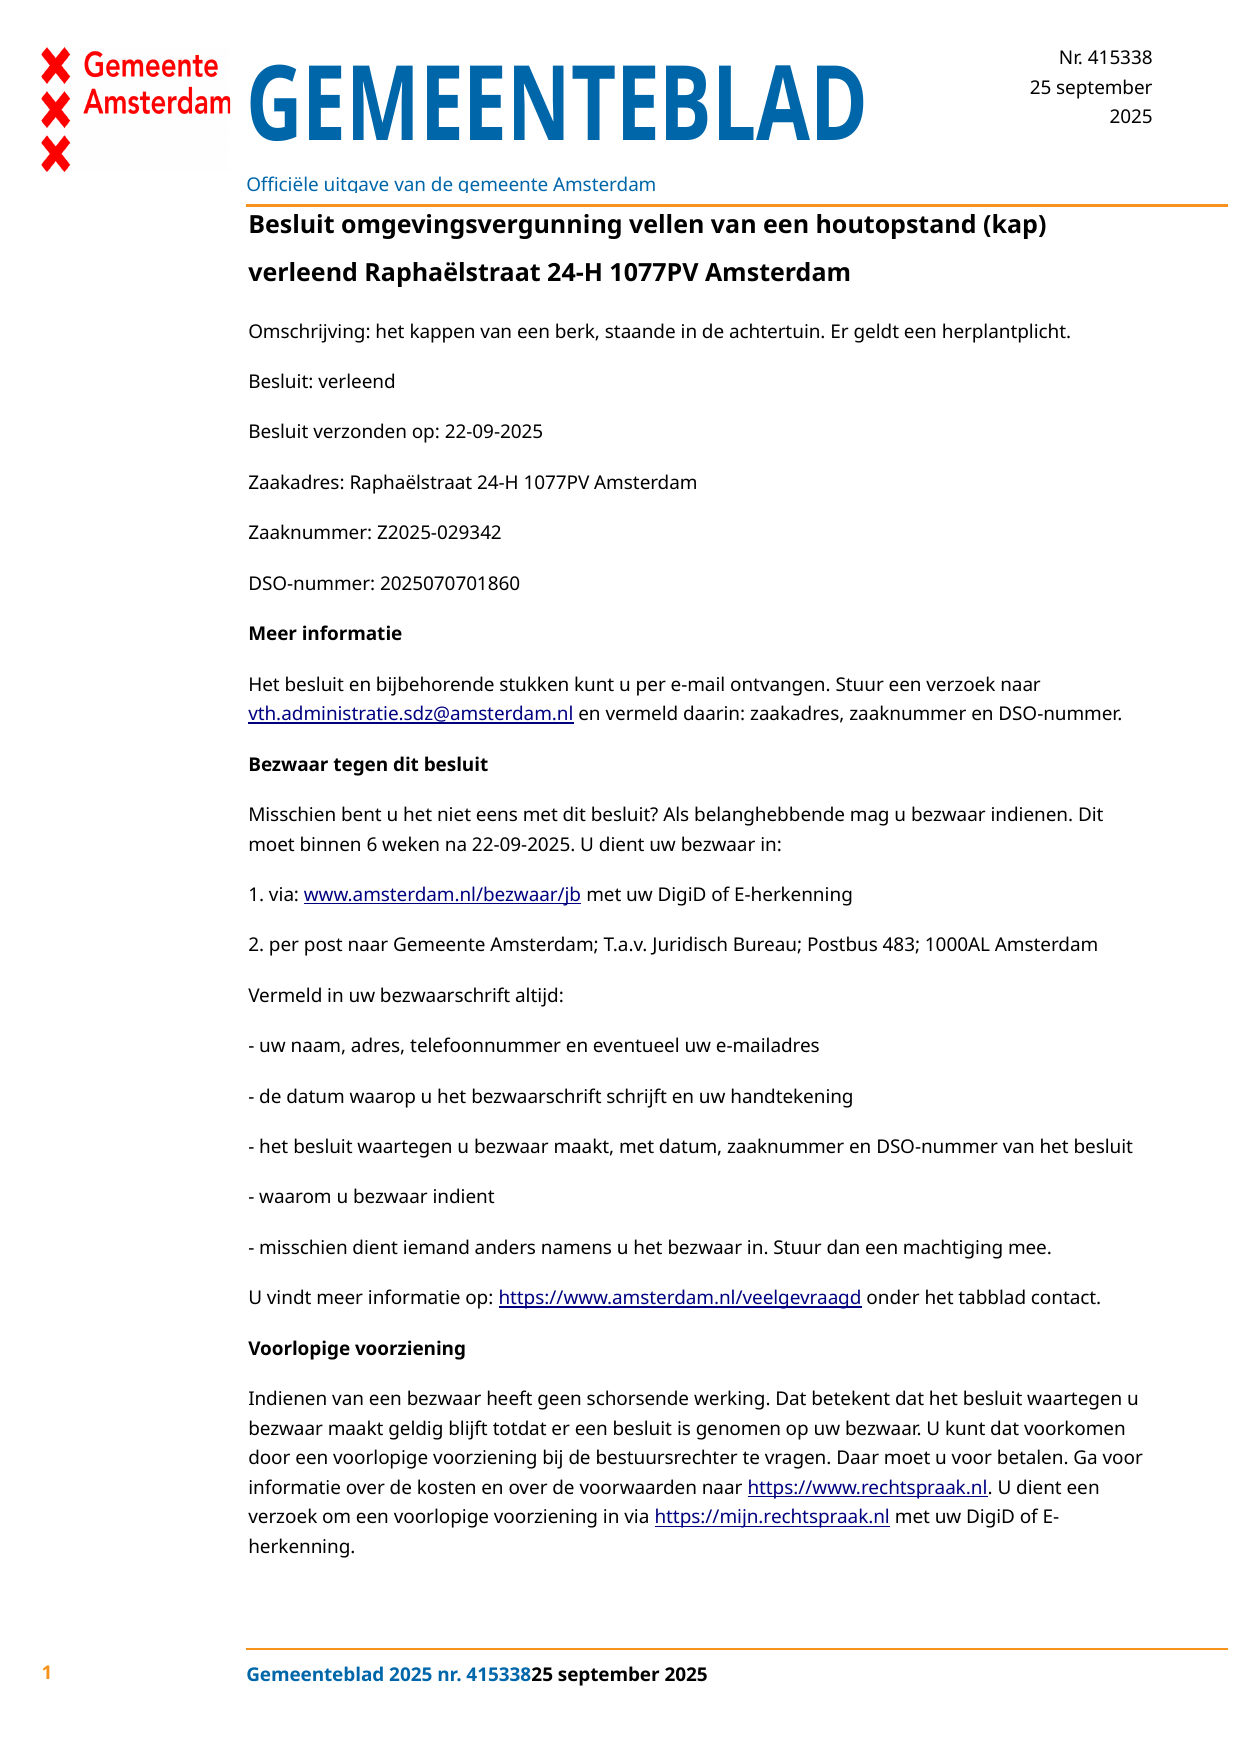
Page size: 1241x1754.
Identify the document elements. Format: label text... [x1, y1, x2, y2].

text Het besluit en bijbehorende stukken kunt u per e-mail ontvangen. Stuur een verzoek naar vth.administratie.sdz@amsterdam.nl en vermeld daarin: zaakadres, zaaknummer en DSO-nummer. [248, 671, 1152, 726]
text Bezwaar tegen dit besluit [248, 751, 1152, 777]
text Omschrijving: het kappen van een berk, staande in de achtertuin. Er geldt een herplantplicht. [248, 318, 1152, 344]
text - waarom u bezwaar indient [248, 1184, 1152, 1209]
text Zaakadres: Raphaëlstraat 24-H 1077PV Amsterdam [248, 469, 1152, 495]
picture [41, 47, 231, 172]
text Indienen van een bezwaar heeft geen schorsende werking. Dat betekent dat het besluit waartegen u bezwaar maakt geldig blijft totdat er een besluit is genomen op uw bezwaar. U kunt dat voorkomen door een voorlopige voorziening bij de bestuursrechter te vragen. Daar moet u voor betalen. Ga voor informatie over de kosten en over de voorwaarden naar https://www.rechtspraak.nl. U dient een verzoek om een voorlopige voorziening in via https://mijn.rechtspraak.nl met uw DigiD of E-herkenning. [248, 1385, 1152, 1559]
text 1. via: www.amsterdam.nl/bezwaar/jb met uw DigiD of E-herkenning [248, 881, 1152, 907]
text Meer informatie [248, 620, 1152, 646]
text - het besluit waartegen u bezwaar maakt, met datum, zaaknummer en DSO-nummer van het besluit [248, 1133, 1152, 1159]
text Besluit verzonden op: 22-09-2025 [248, 419, 1152, 444]
text Zaaknummer: Z2025-029342 [248, 519, 1152, 545]
text DSO-nummer: 2025070701860 [248, 570, 1152, 596]
text Vermeld in uw bezwaarschrift altijd: [248, 982, 1152, 1008]
text - de datum waarop u het bezwaarschrift schrijft en uw handtekening [248, 1083, 1152, 1109]
text U vindt meer informatie op: https://www.amsterdam.nl/veelgevraagd onder het tabblad contact. [248, 1284, 1152, 1310]
text Voorlopige voorziening [248, 1335, 1152, 1361]
text - misschien dient iemand anders namens u het bezwaar in. Stuur dan een machtiging mee. [248, 1234, 1152, 1260]
text - uw naam, adres, telefoonnummer en eventueel uw e-mailadres [248, 1032, 1152, 1058]
text 2. per post naar Gemeente Amsterdam; T.a.v. Juridisch Bureau; Postbus 483; 1000AL Amsterdam [248, 932, 1152, 957]
text Misschien bent u het niet eens met dit besluit? Als belanghebbende mag u bezwaar indienen. Dit moet binnen 6 weken na 22-09-2025. U dient uw bezwaar in: [248, 801, 1152, 857]
text Besluit omgevingsvergunning vellen van een houtopstand (kap) verleend Raphaëlstraat 24-H 1077PV Amsterdam [248, 207, 1152, 288]
text Besluit: verleend [248, 368, 1152, 394]
